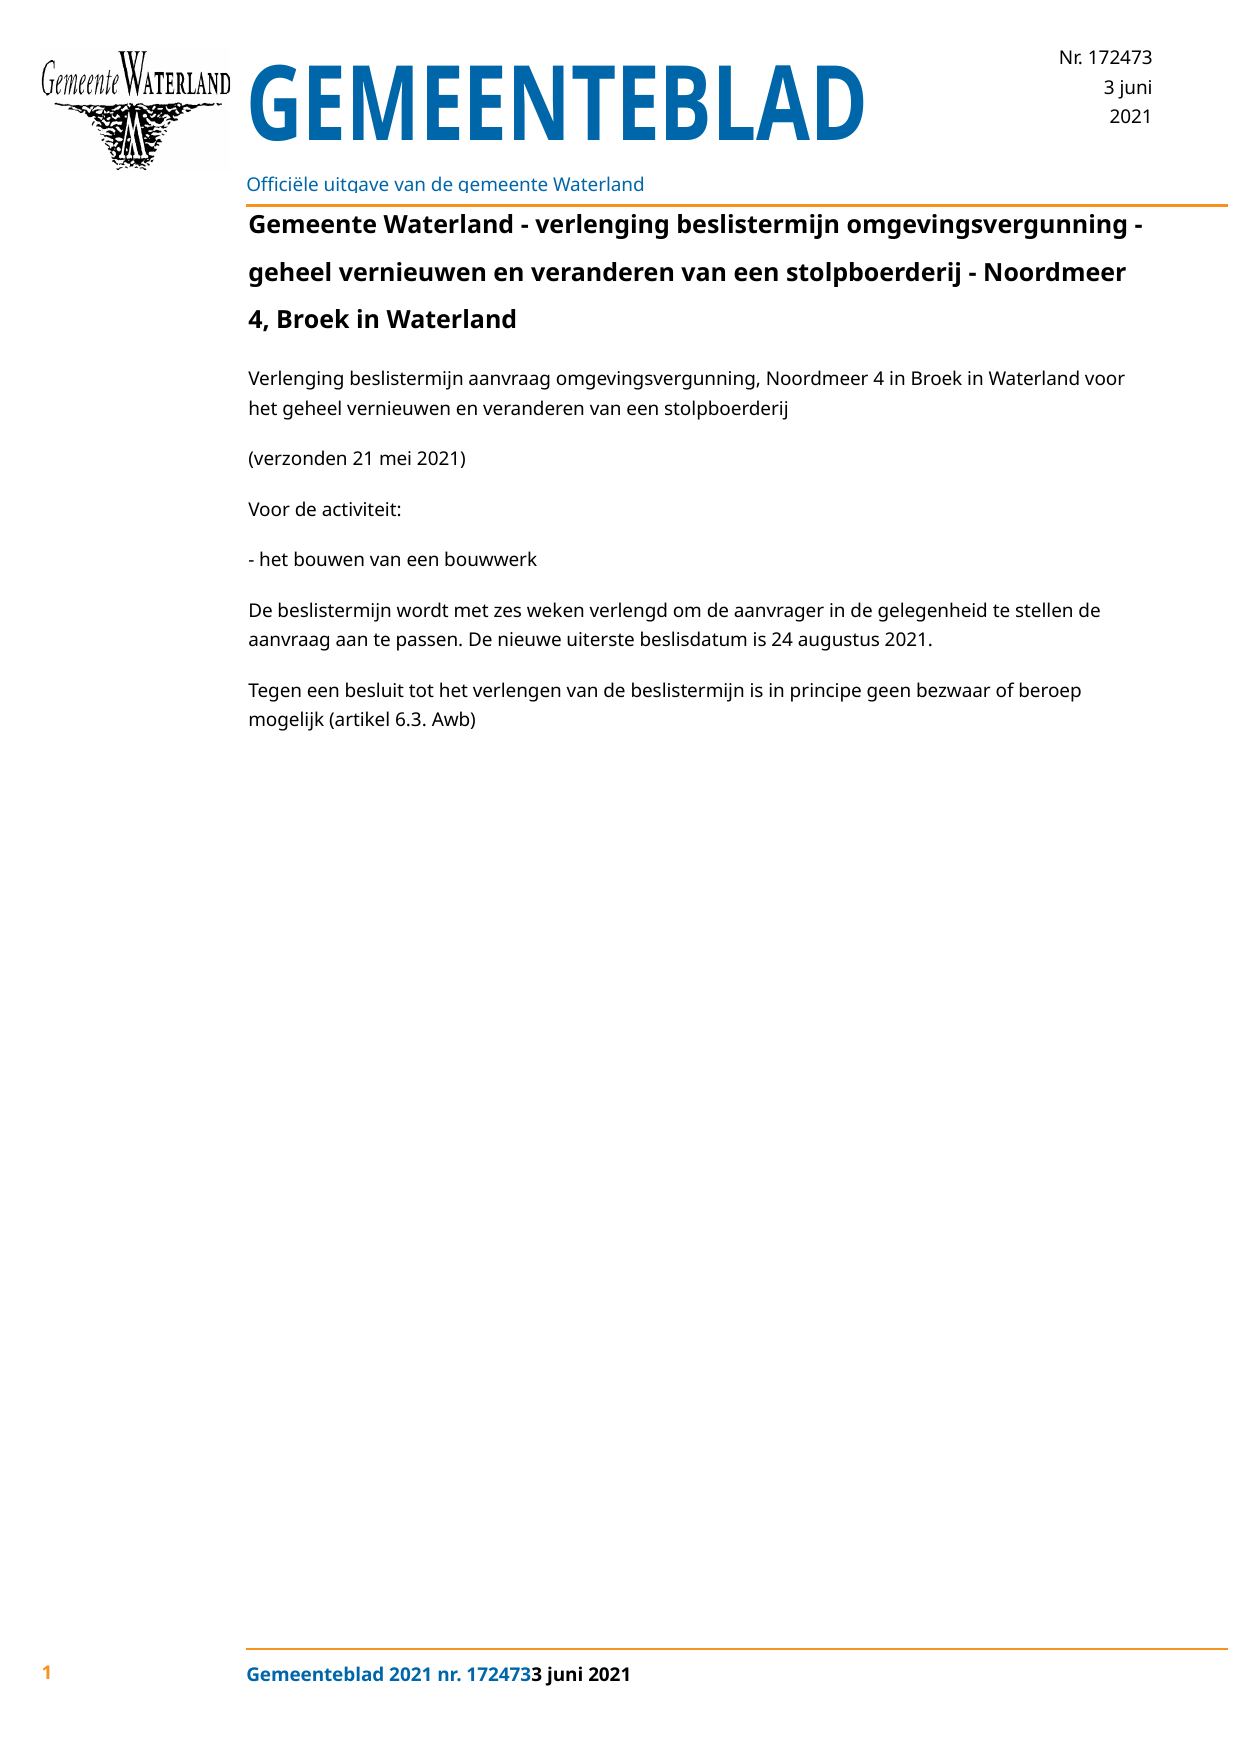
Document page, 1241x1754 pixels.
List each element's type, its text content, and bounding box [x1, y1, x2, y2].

text Voor de activiteit: [248, 496, 1152, 522]
text De beslistermijn wordt met zes weken verlengd om de aanvrager in de gelegenheid te stellen de aanvraag aan te passen. De nieuwe uiterste beslisdatum is 24 augustus 2021. [248, 597, 1152, 652]
text Verlenging beslistermijn aanvraag omgevingsvergunning, Noordmeer 4 in Broek in Waterland voor het geheel vernieuwen en veranderen van een stolpboerderij [248, 366, 1152, 421]
text Tegen een besluit tot het verlengen van de beslistermijn is in principe geen bezwaar of beroep mogelijk (artikel 6.3. Awb) [248, 677, 1152, 732]
text Gemeente Waterland - verlenging beslistermijn omgevingsvergunning - geheel vernieuwen en veranderen van een stolpboerderij - Noordmeer 4, Broek in Waterland [248, 207, 1152, 336]
picture [41, 47, 231, 172]
text - het bouwen van een bouwwerk [248, 546, 1152, 572]
text (verzonden 21 mei 2021) [248, 446, 1152, 471]
